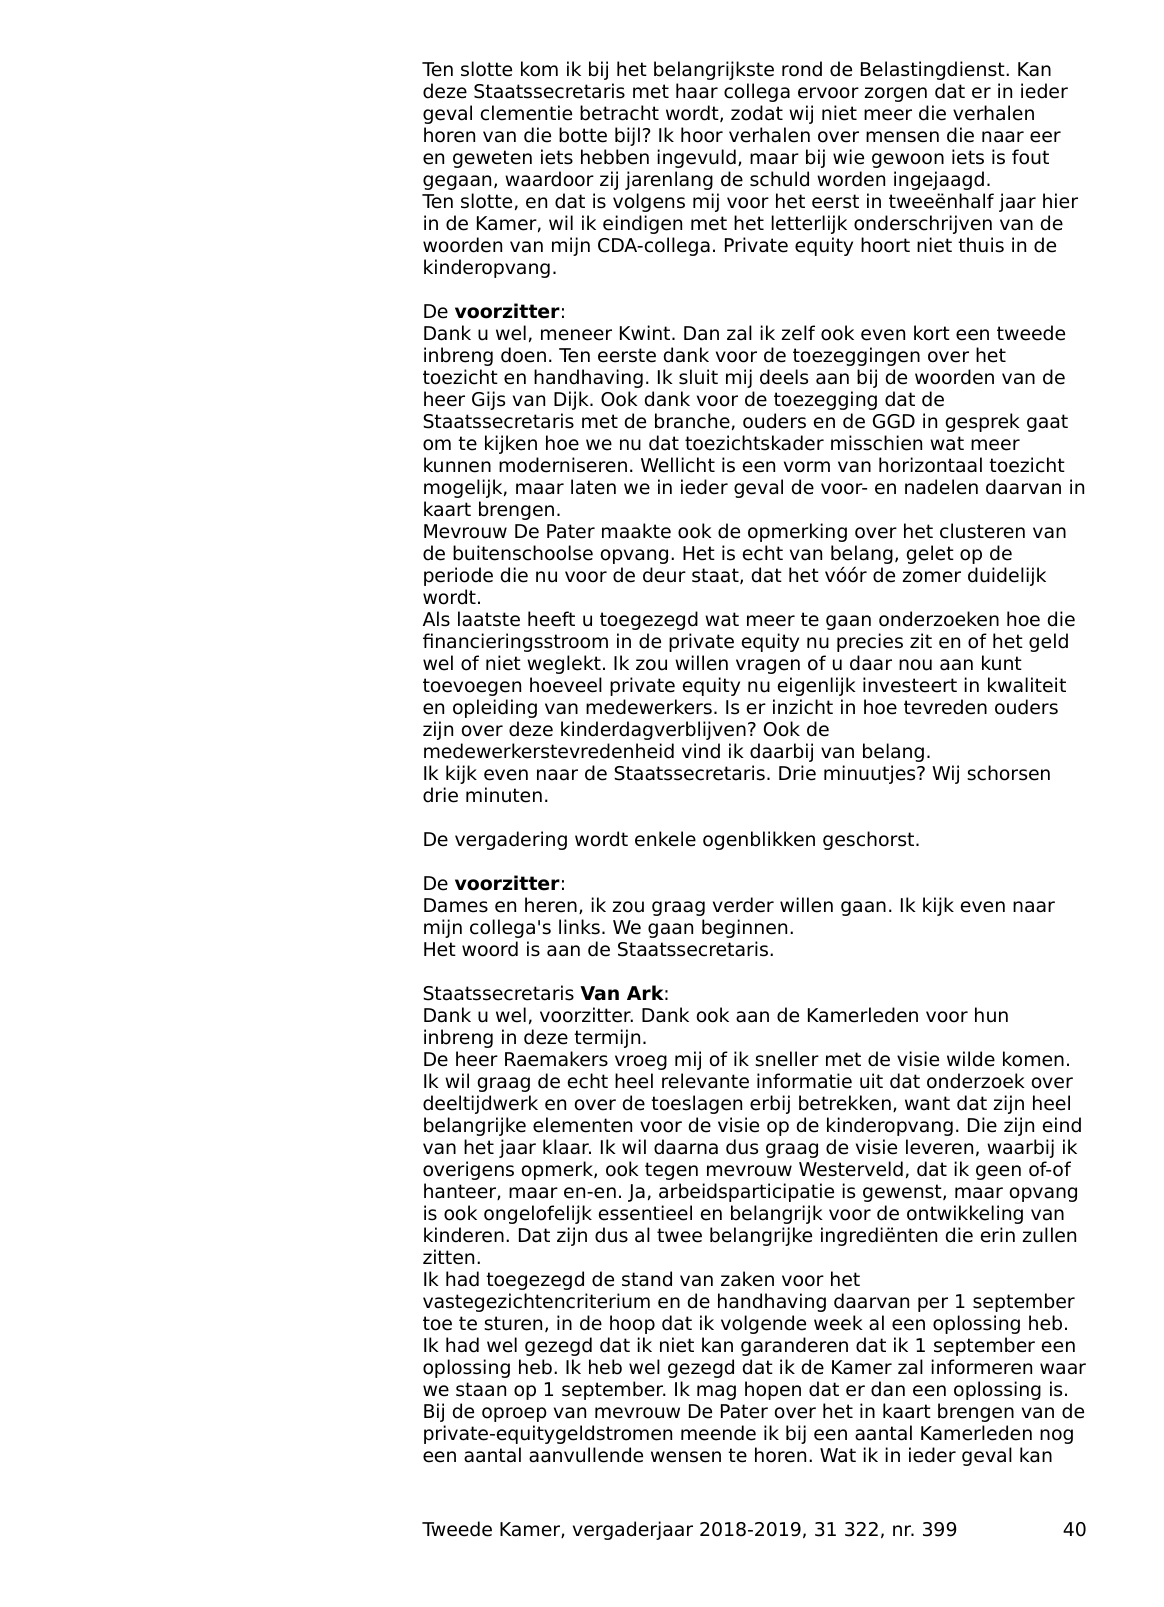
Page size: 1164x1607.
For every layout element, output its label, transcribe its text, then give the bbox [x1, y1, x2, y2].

text Dank u wel, meneer Kwint. Dan zal ik zelf ook even kort een tweede inbreng doen. Ten eerste dank voor de toezeggingen over het toezicht en handhaving. Ik sluit mij deels aan bij de woorden van de heer Gijs van Dijk. Ook dank voor de toezegging dat de Staatssecretaris met de branche, ouders en de GGD in gesprek gaat om te kijken hoe we nu dat toezichtskader misschien wat meer kunnen moderniseren. Wellicht is een vorm van horizontaal toezicht mogelijk, maar laten we in ieder geval de voor- en nadelen daarvan in kaart brengen. [422, 323, 1087, 521]
text Ten slotte kom ik bij het belangrijkste rond de Belastingdienst. Kan deze Staatssecretaris met haar collega ervoor zorgen dat er in ieder geval clementie betracht wordt, zodat wij niet meer die verhalen horen van die botte bijl? Ik hoor verhalen over mensen die naar eer en geweten iets hebben ingevuld, maar bij wie gewoon iets is fout gegaan, waardoor zij jarenlang de schuld worden ingejaagd. [422, 59, 1087, 191]
text De vergadering wordt enkele ogenblikken geschorst. [422, 829, 1087, 851]
text Als laatste heeft u toegezegd wat meer te gaan onderzoeken hoe die financieringsstroom in de private equity nu precies zit en of het geld wel of niet weglekt. Ik zou willen vragen of u daar nou aan kunt toevoegen hoeveel private equity nu eigenlijk investeert in kwaliteit en opleiding van medewerkers. Is er inzicht in hoe tevreden ouders zijn over deze kinderdagverblijven? Ook de medewerkerstevredenheid vind ik daarbij van belang. [422, 609, 1087, 763]
text Staatssecretaris Van Ark: [422, 983, 1087, 1005]
text Dames en heren, ik zou graag verder willen gaan. Ik kijk even naar mijn collega's links. We gaan beginnen. [422, 895, 1087, 939]
text De voorzitter: [422, 873, 1087, 895]
text De heer Raemakers vroeg mij of ik sneller met de visie wilde komen. Ik wil graag de echt heel relevante informatie uit dat onderzoek over deeltijdwerk en over de toeslagen erbij betrekken, want dat zijn heel belangrijke elementen voor de visie op de kinderopvang. Die zijn eind van het jaar klaar. Ik wil daarna dus graag de visie leveren, waarbij ik overigens opmerk, ook tegen mevrouw Westerveld, dat ik geen of-of hanteer, maar en-en. Ja, arbeidsparticipatie is gewenst, maar opvang is ook ongelofelijk essentieel en belangrijk voor de ontwikkeling van kinderen. Dat zijn dus al twee belangrijke ingrediënten die erin zullen zitten. [422, 1049, 1087, 1269]
text Dank u wel, voorzitter. Dank ook aan de Kamerleden voor hun inbreng in deze termijn. [422, 1005, 1087, 1049]
text De voorzitter: [422, 301, 1087, 323]
text Mevrouw De Pater maakte ook de opmerking over het clusteren van de buitenschoolse opvang. Het is echt van belang, gelet op de periode die nu voor de deur staat, dat het vóór de zomer duidelijk wordt. [422, 521, 1087, 609]
text Ten slotte, en dat is volgens mij voor het eerst in tweeënhalf jaar hier in de Kamer, wil ik eindigen met het letterlijk onderschrijven van de woorden van mijn CDA-collega. Private equity hoort niet thuis in de kinderopvang. [422, 191, 1087, 279]
text Ik kijk even naar de Staatssecretaris. Drie minuutjes? Wij schorsen drie minuten. [422, 763, 1087, 807]
text Het woord is aan de Staatssecretaris. [422, 939, 1087, 961]
text Ik had toegezegd de stand van zaken voor het vastegezichtencriterium en de handhaving daarvan per 1 september toe te sturen, in de hoop dat ik volgende week al een oplossing heb. Ik had wel gezegd dat ik niet kan garanderen dat ik 1 september een oplossing heb. Ik heb wel gezegd dat ik de Kamer zal informeren waar we staan op 1 september. Ik mag hopen dat er dan een oplossing is. [422, 1269, 1087, 1401]
text Bij de oproep van mevrouw De Pater over het in kaart brengen van de private-equitygeldstromen meende ik bij een aantal Kamerleden nog een aantal aanvullende wensen te horen. Wat ik in ieder geval kan [422, 1401, 1087, 1467]
